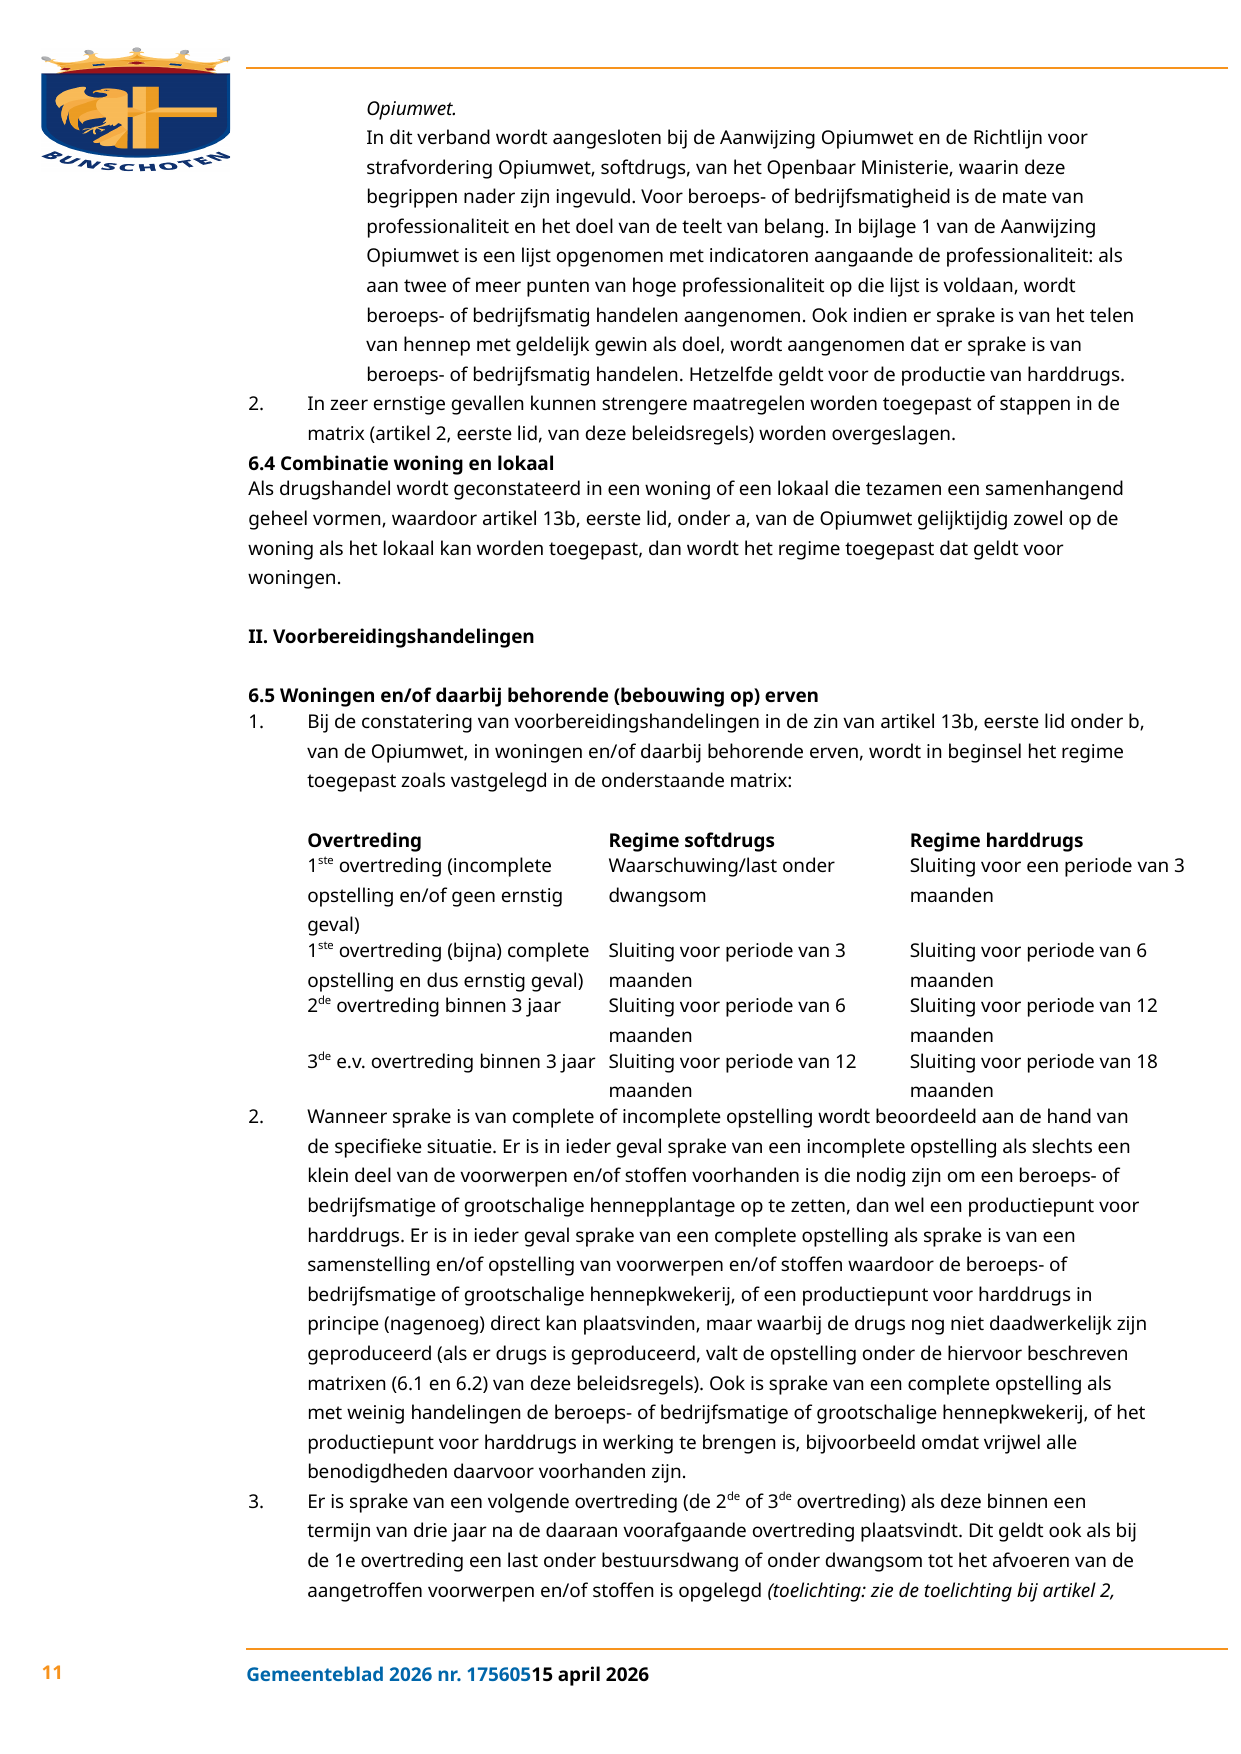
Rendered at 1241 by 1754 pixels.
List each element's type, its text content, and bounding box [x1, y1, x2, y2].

text 6.4 Combinatie woning en lokaal [248, 450, 1152, 476]
text Als drugshandel wordt geconstateerd in een woning of een lokaal die tezamen een samenhangend geheel vormen, waardoor artikel 13b, eerste lid, onder a, van de Opiumwet gelijktijdig zowel op de woning als het lokaal kan worden toegepast, dan wordt het regime toegepast dat geldt voor woningen. [248, 476, 1152, 590]
list Wanneer sprake is van complete of incomplete opstelling wordt beoordeeld aan de hand van de specifieke situatie. Er is in ieder geval sprake van een incomplete opstelling als slechts een klein deel van de voorwerpen en/of stoffen voorhanden is die nodig zijn om een beroeps- of bedrijfsmatige of grootschalige hennepplantage op te zetten, dan wel een productiepunt voor harddrugs. Er is in ieder geval sprake van een complete opstelling als sprake is van een samenstelling en/of opstelling van voorwerpen en/of stoffen waardoor de beroeps- of bedrijfsmatige of grootschalige hennepkwekerij, of een productiepunt voor harddrugs in principe (nagenoeg) direct kan plaatsvinden, maar waarbij de drugs nog niet daadwerkelijk zijn geproduceerd (als er drugs is geproduceerd, valt de opstelling onder de hiervoor beschreven matrixen (6.1 en 6.2) van deze beleidsregels). Ook is sprake van een complete opstelling als met weinig handelingen de beroeps- of bedrijfsmatige of grootschalige hennepkwekerij, of het productiepunt voor harddrugs in werking te brengen is, bijvoorbeeld omdat vrijwel alle benodigdheden daarvoor voorhanden zijn. [248, 1103, 1152, 1484]
list Er is sprake van een volgende overtreding (de 2de of 3de overtreding) als deze binnen een termijn van drie jaar na de daaraan voorafgaande overtreding plaatsvindt. Dit geldt ook als bij de 1e overtreding een last onder bestuursdwang of onder dwangsom tot het afvoeren van de aangetroffen voorwerpen en/of stoffen is opgelegd (toelichting: zie de toelichting bij artikel 2, [248, 1488, 1152, 1602]
list In dit verband wordt aangesloten bij de Aanwijzing Opiumwet en de Richtlijn voor strafvordering Opiumwet, softdrugs, van het Openbaar Ministerie, waarin deze begrippen nader zijn ingevuld. Voor beroeps- of bedrijfsmatigheid is de mate van professionaliteit en het doel van de teelt van belang. In bijlage 1 van de Aanwijzing Opiumwet is een lijst opgenomen met indicatoren aangaande de professionaliteit: als aan twee of meer punten van hoge professionaliteit op die lijst is voldaan, wordt beroeps- of bedrijfsmatig handelen aangenomen. Ook indien er sprake is van het telen van hennep met geldelijk gewin als doel, wordt aangenomen dat er sprake is van beroeps- of bedrijfsmatig handelen. Hetzelfde geldt voor de productie van harddrugs. [307, 124, 1152, 387]
list Opiumwet. [307, 95, 1152, 121]
table_cell 1ste overtreding (incomplete opstelling en/of geen ernstig geval) [307, 853, 608, 937]
table_cell Waarschuwing/last onder dwangsom [608, 853, 909, 937]
list In zeer ernstige gevallen kunnen strengere maatregelen worden toegepast of stappen in de matrix (artikel 2, eerste lid, van deze beleidsregels) worden overgeslagen. [248, 391, 1152, 446]
table_cell 3de e.v. overtreding binnen 3 jaar [307, 1048, 608, 1103]
table_cell 1ste overtreding (bijna) complete opstelling en dus ernstig geval) [307, 938, 608, 993]
table_cell 2de overtreding binnen 3 jaar [307, 993, 608, 1048]
list Bij de constatering van voorbereidingshandelingen in de zin van artikel 13b, eerste lid onder b, van de Opiumwet, in woningen en/of daarbij behorende erven, wordt in beginsel het regime toegepast zoals vastgelegd in de onderstaande matrix: [248, 708, 1152, 793]
picture [41, 47, 231, 172]
table_cell Sluiting voor een periode van 3 maanden [910, 853, 1211, 937]
table_cell Sluiting voor periode van 12 maanden [910, 993, 1211, 1048]
table_cell Sluiting voor periode van 3 maanden [608, 938, 909, 993]
table_cell Sluiting voor periode van 12 maanden [608, 1048, 909, 1103]
table_header Overtreding [307, 827, 608, 852]
table_cell Sluiting voor periode van 6 maanden [608, 993, 909, 1048]
table_header Regime harddrugs [910, 827, 1211, 852]
table_header Regime softdrugs [608, 827, 909, 852]
text 6.5 Woningen en/of daarbij behorende (bebouwing op) erven [248, 683, 1152, 708]
table_cell Sluiting voor periode van 18 maanden [910, 1048, 1211, 1103]
table_cell Sluiting voor periode van 6 maanden [910, 938, 1211, 993]
text II. Voorbereidingshandelingen [248, 623, 1152, 649]
